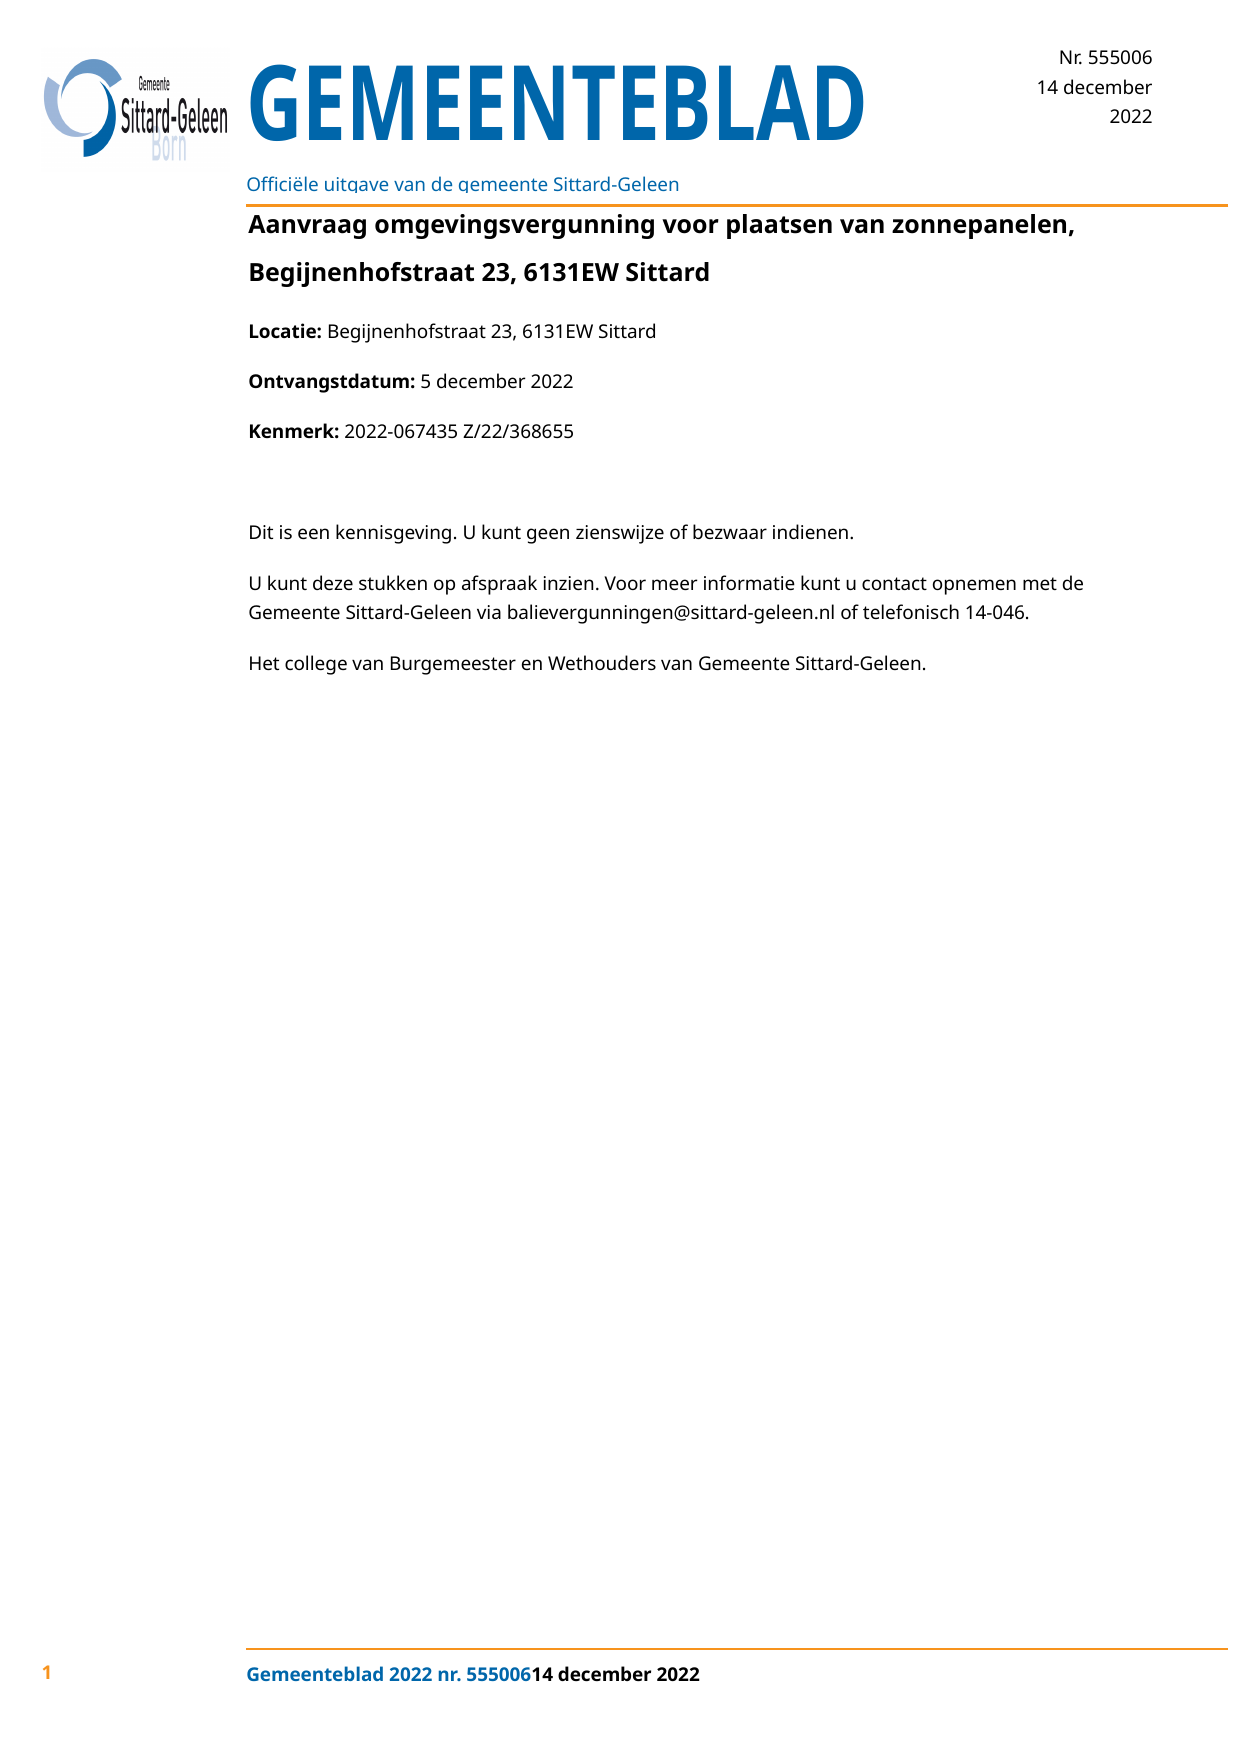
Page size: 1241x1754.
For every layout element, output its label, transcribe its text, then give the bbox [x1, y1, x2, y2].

text Ontvangstdatum: 5 december 2022 [248, 368, 1152, 394]
text Aanvraag omgevingsvergunning voor plaatsen van zonnepanelen, Begijnenhofstraat 23, 6131EW Sittard [248, 207, 1152, 288]
picture [41, 47, 231, 172]
text U kunt deze stukken op afspraak inzien. Voor meer informatie kunt u contact opnemen met de Gemeente Sittard-Geleen via balievergunningen@sittard-geleen.nl of telefonisch 14-046. [248, 570, 1152, 625]
text Het college van Burgemeester en Wethouders van Gemeente Sittard-Geleen. [248, 650, 1152, 676]
text Locatie: Begijnenhofstraat 23, 6131EW Sittard [248, 318, 1152, 344]
text Dit is een kennisgeving. U kunt geen zienswijze of bezwaar indienen. [248, 519, 1152, 545]
text Kenmerk: 2022-067435 Z/22/368655 [248, 419, 1152, 444]
